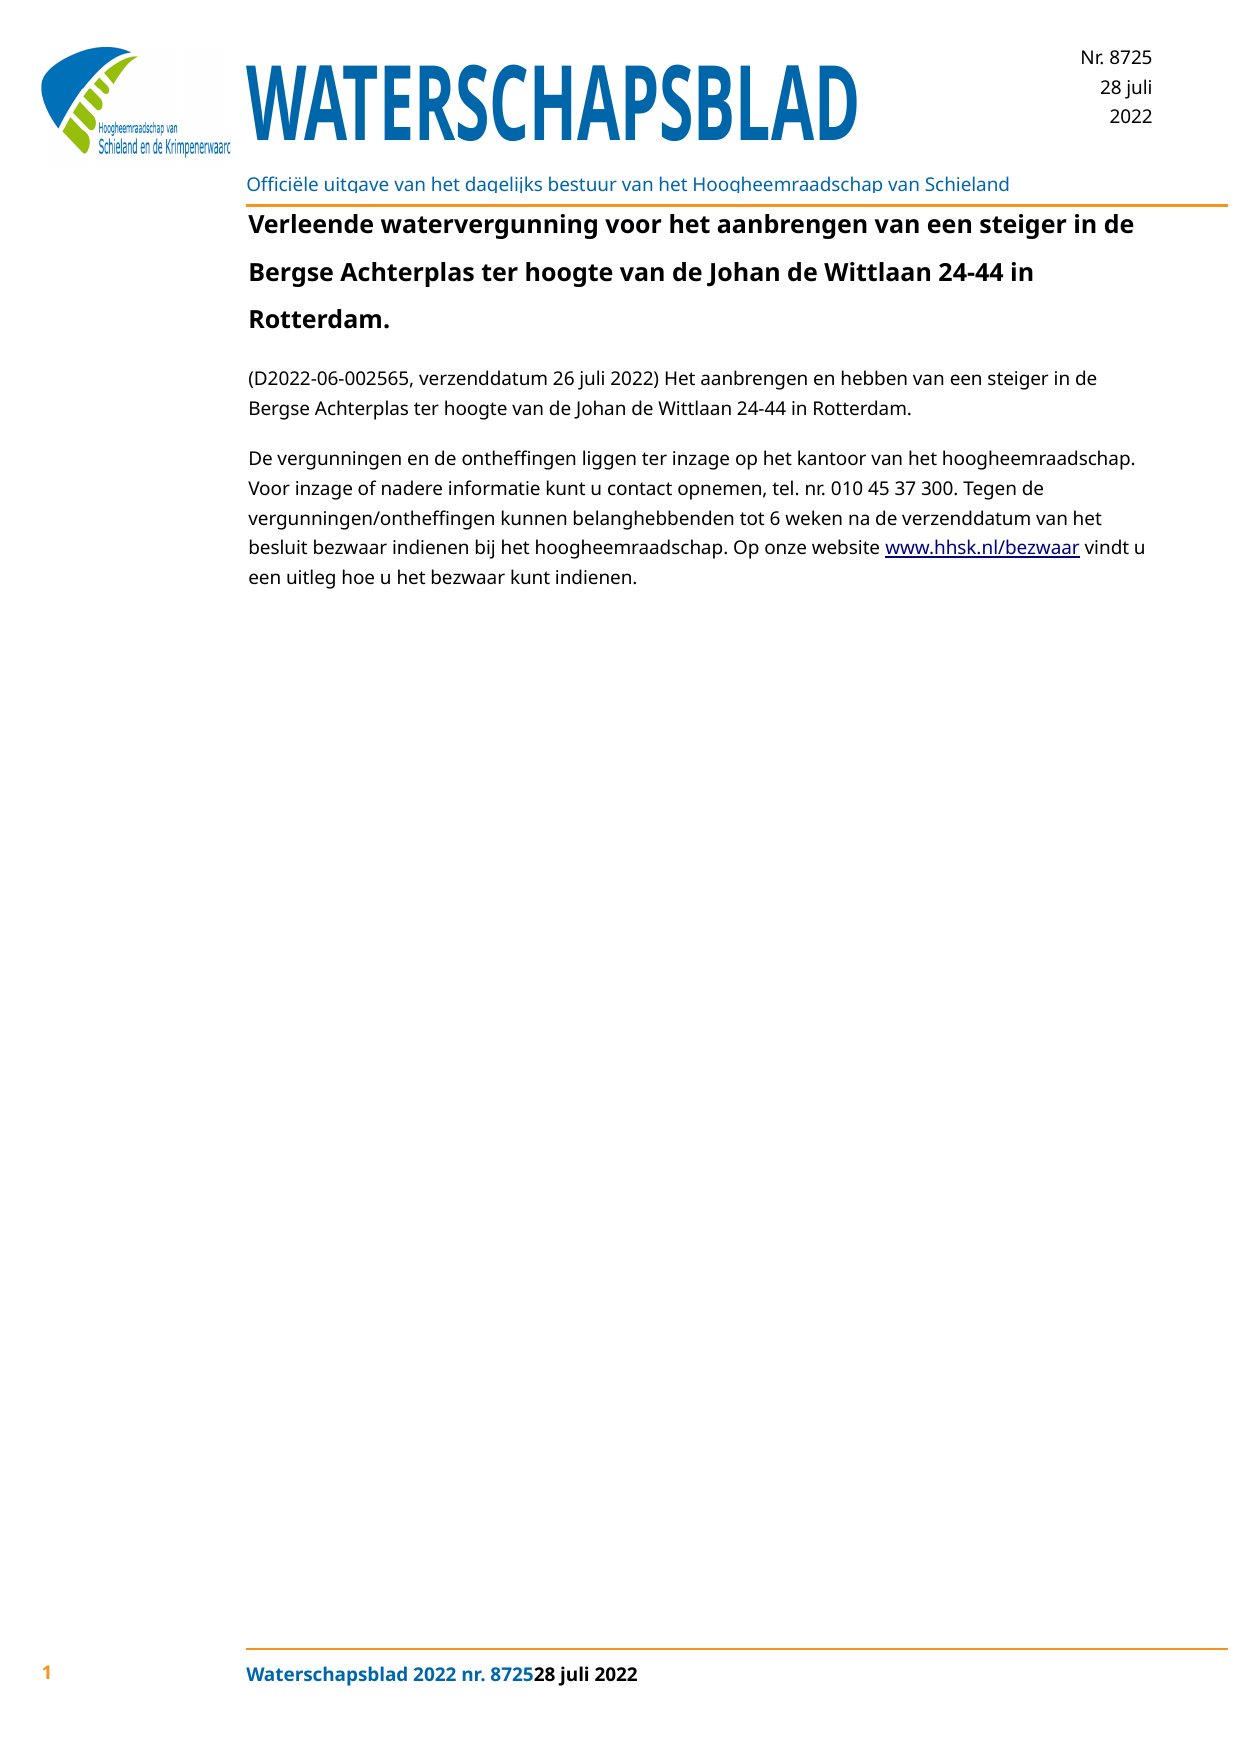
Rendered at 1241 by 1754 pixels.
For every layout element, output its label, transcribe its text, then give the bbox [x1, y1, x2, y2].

text (D2022-06-002565, verzenddatum 26 juli 2022) Het aanbrengen en hebben van een steiger in de Bergse Achterplas ter hoogte van de Johan de Wittlaan 24-44 in Rotterdam. [248, 366, 1152, 421]
picture [41, 47, 231, 172]
text De vergunningen en de ontheffingen liggen ter inzage op het kantoor van het hoogheemraadschap. Voor inzage of nadere informatie kunt u contact opnemen, tel. nr. 010 45 37 300. Tegen de vergunningen/ontheffingen kunnen belanghebbenden tot 6 weken na de verzenddatum van het besluit bezwaar indienen bij het hoogheemraadschap. Op onze website www.hhsk.nl/bezwaar vindt u een uitleg hoe u het bezwaar kunt indienen. [248, 446, 1152, 589]
text Verleende watervergunning voor het aanbrengen van een steiger in de Bergse Achterplas ter hoogte van de Johan de Wittlaan 24-44 in Rotterdam. [248, 207, 1152, 336]
